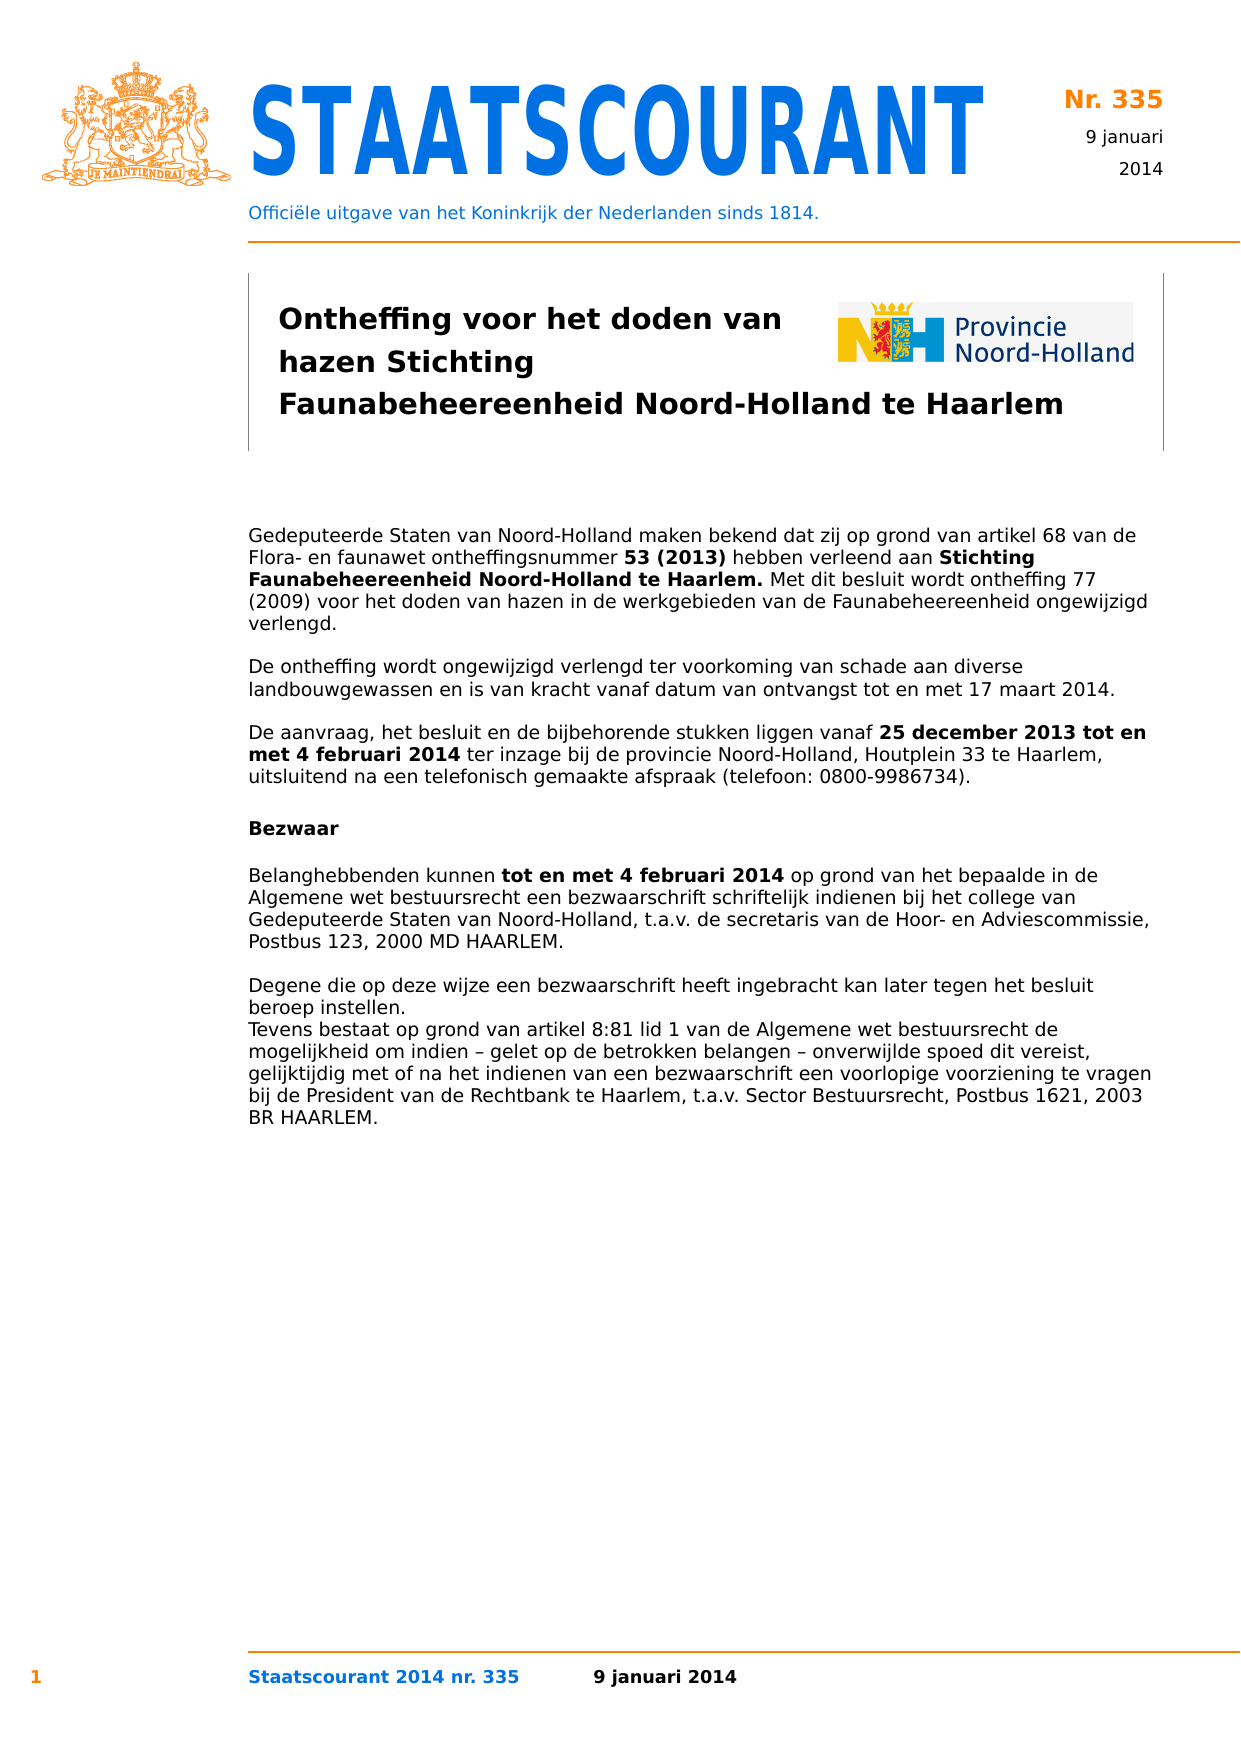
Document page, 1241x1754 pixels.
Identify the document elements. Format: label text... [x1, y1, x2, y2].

subtitle Ontheffing voor het doden van hazen Stichting Faunabeheereenheid Noord-Holland te Haarlem [249, 273, 1163, 451]
text De aanvraag, het besluit en de bijbehorende stukken liggen vanaf 25 december 2013 tot en met 4 februari 2014 ter inzage bij de provincie Noord-Holland, Houtplein 33 te Haarlem, uitsluitend na een telefonisch gemaakte afspraak (telefoon: 0800-9986734). [248, 722, 1163, 788]
text Belanghebbenden kunnen tot en met 4 februari 2014 op grond van het bepaalde in de Algemene wet bestuursrecht een bezwaarschrift schriftelijk indienen bij het college van Gedeputeerde Staten van Noord-Holland, t.a.v. de secretaris van de Hoor- en Adviescommissie, Postbus 123, 2000 MD HAARLEM. [248, 865, 1163, 953]
text Gedeputeerde Staten van Noord-Holland maken bekend dat zij op grond van artikel 68 van de Flora- en faunawet ontheffingsnummer 53 (2013) hebben verleend aan Stichting Faunabeheereenheid Noord-Holland te Haarlem. Met dit besluit wordt ontheffing 77 (2009) voor het doden van hazen in de werkgebieden van de Faunabeheereenheid ongewijzigd verlengd. [248, 525, 1163, 634]
picture [41, 62, 231, 186]
subtitle Bezwaar [248, 818, 1163, 840]
text Tevens bestaat op grond van artikel 8:81 lid 1 van de Algemene wet bestuursrecht de mogelijkheid om indien – gelet op de betrokken belangen – onverwijlde spoed dit vereist, gelijktijdig met of na het indienen van een bezwaarschrift een voorlopige voorziening te vragen bij de President van de Rechtbank te Haarlem, t.a.v. Sector Bestuursrecht, Postbus 1621, 2003 BR HAARLEM. [248, 1019, 1163, 1129]
text Degene die op deze wijze een bezwaarschrift heeft ingebracht kan later tegen het besluit beroep instellen. [248, 975, 1163, 1019]
table_cell 2014 [998, 153, 1240, 203]
picture [914, 348, 925, 362]
table_header Nr. 335 [998, 62, 1240, 121]
table_cell 9 januari [998, 121, 1240, 153]
table_header STAATSCOURANT [248, 62, 998, 203]
text De ontheffing wordt ongewijzigd verlengd ter voorkoming van schade aan diverse landbouwgewassen en is van kracht vanaf datum van ontvangst tot en met 17 maart 2014. [248, 656, 1163, 700]
table_header [25, 62, 248, 241]
table_cell Officiële uitgave van het Koninkrijk der Nederlanden sinds 1814. [248, 203, 1240, 241]
picture [838, 302, 1134, 362]
picture [896, 323, 910, 337]
picture [896, 343, 909, 356]
